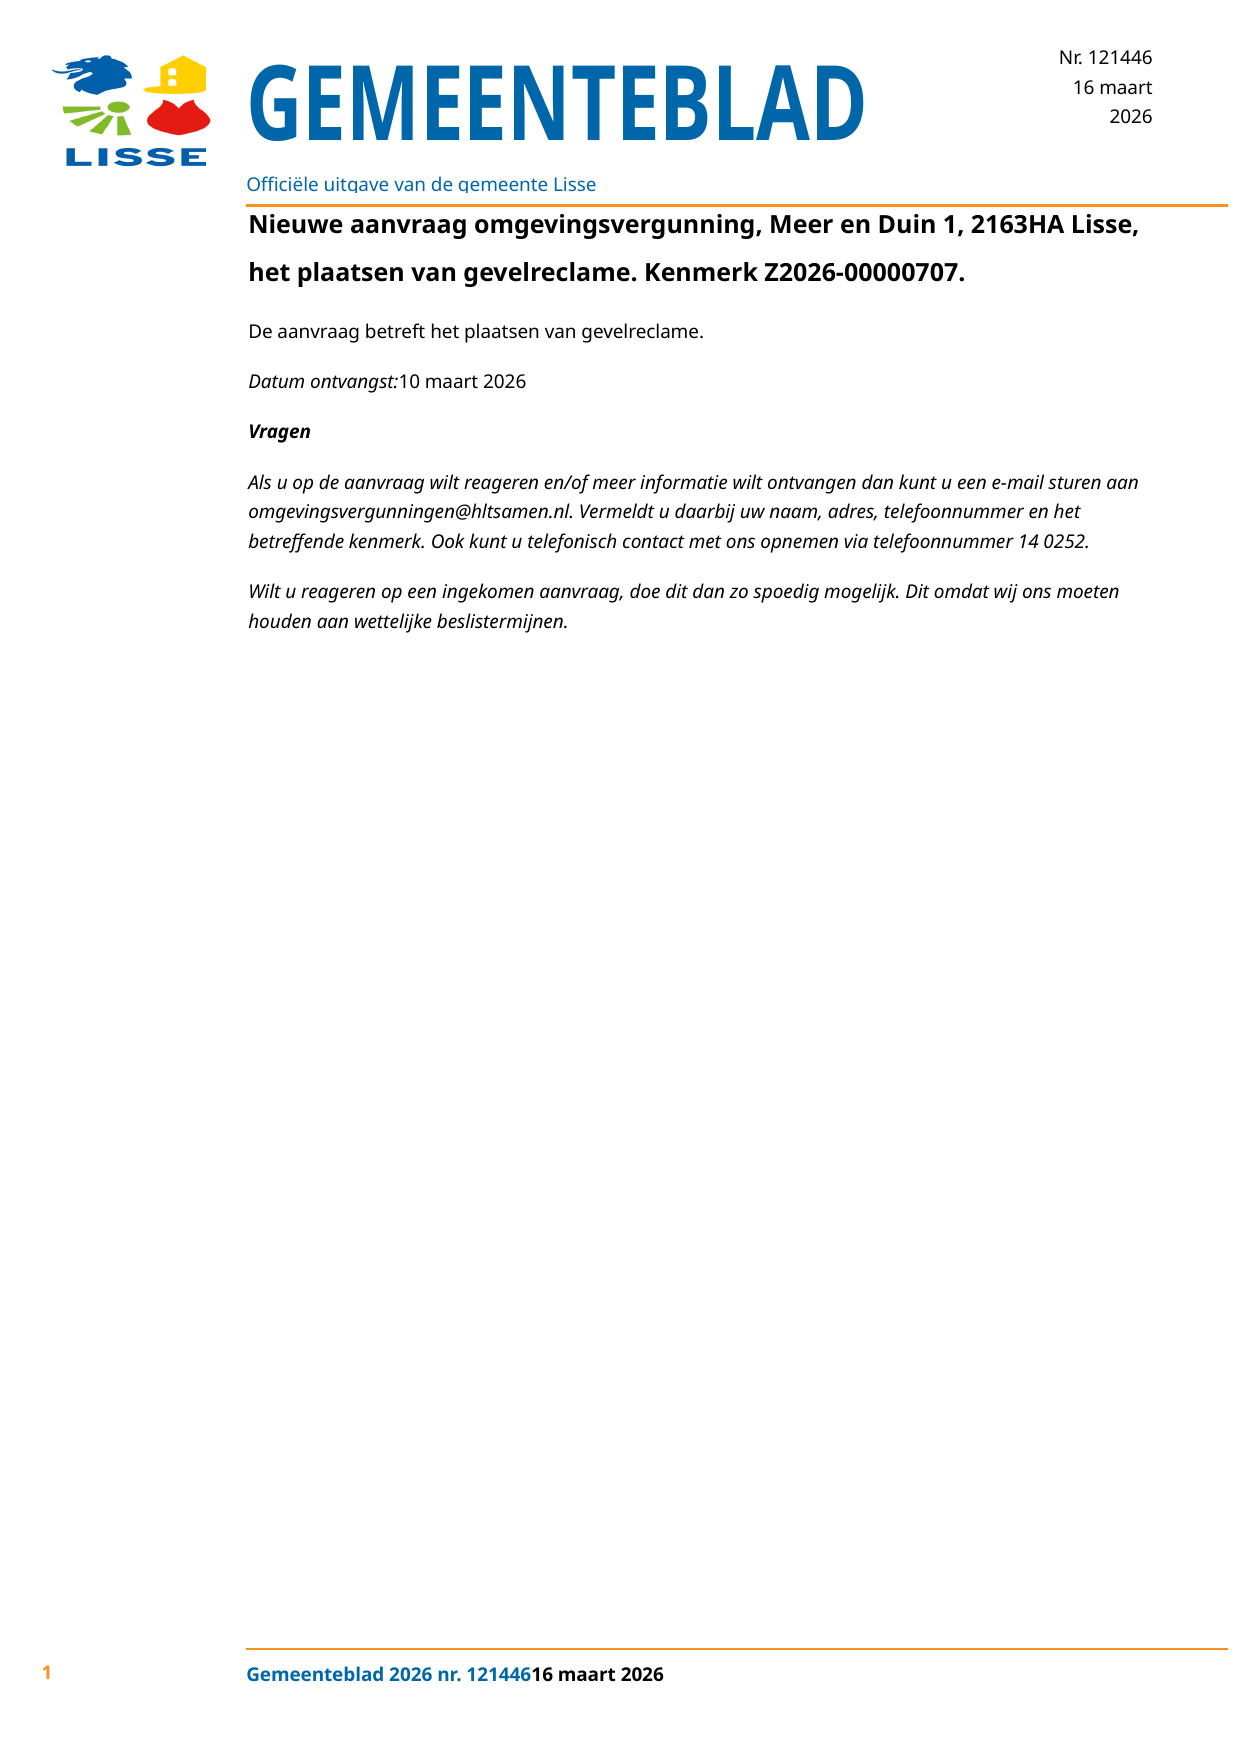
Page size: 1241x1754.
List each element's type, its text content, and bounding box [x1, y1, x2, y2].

picture [41, 47, 231, 172]
text Wilt u reageren op een ingekomen aanvraag, doe dit dan zo spoedig mogelijk. Dit omdat wij ons moeten houden aan wettelijke beslistermijnen. [248, 579, 1152, 634]
text Als u op de aanvraag wilt reageren en/of meer informatie wilt ontvangen dan kunt u een e-mail sturen aan omgevingsvergunningen@hltsamen.nl. Vermeldt u daarbij uw naam, adres, telefoonnummer en het betreffende kenmerk. Ook kunt u telefonisch contact met ons opnemen via telefoonnummer 14 0252. [248, 469, 1152, 554]
text De aanvraag betreft het plaatsen van gevelreclame. [248, 318, 1152, 344]
text Nieuwe aanvraag omgevingsvergunning, Meer en Duin 1, 2163HA Lisse, het plaatsen van gevelreclame. Kenmerk Z2026-00000707. [248, 207, 1152, 288]
text Vragen [248, 419, 1152, 444]
text Datum ontvangst:10 maart 2026 [248, 368, 1152, 394]
